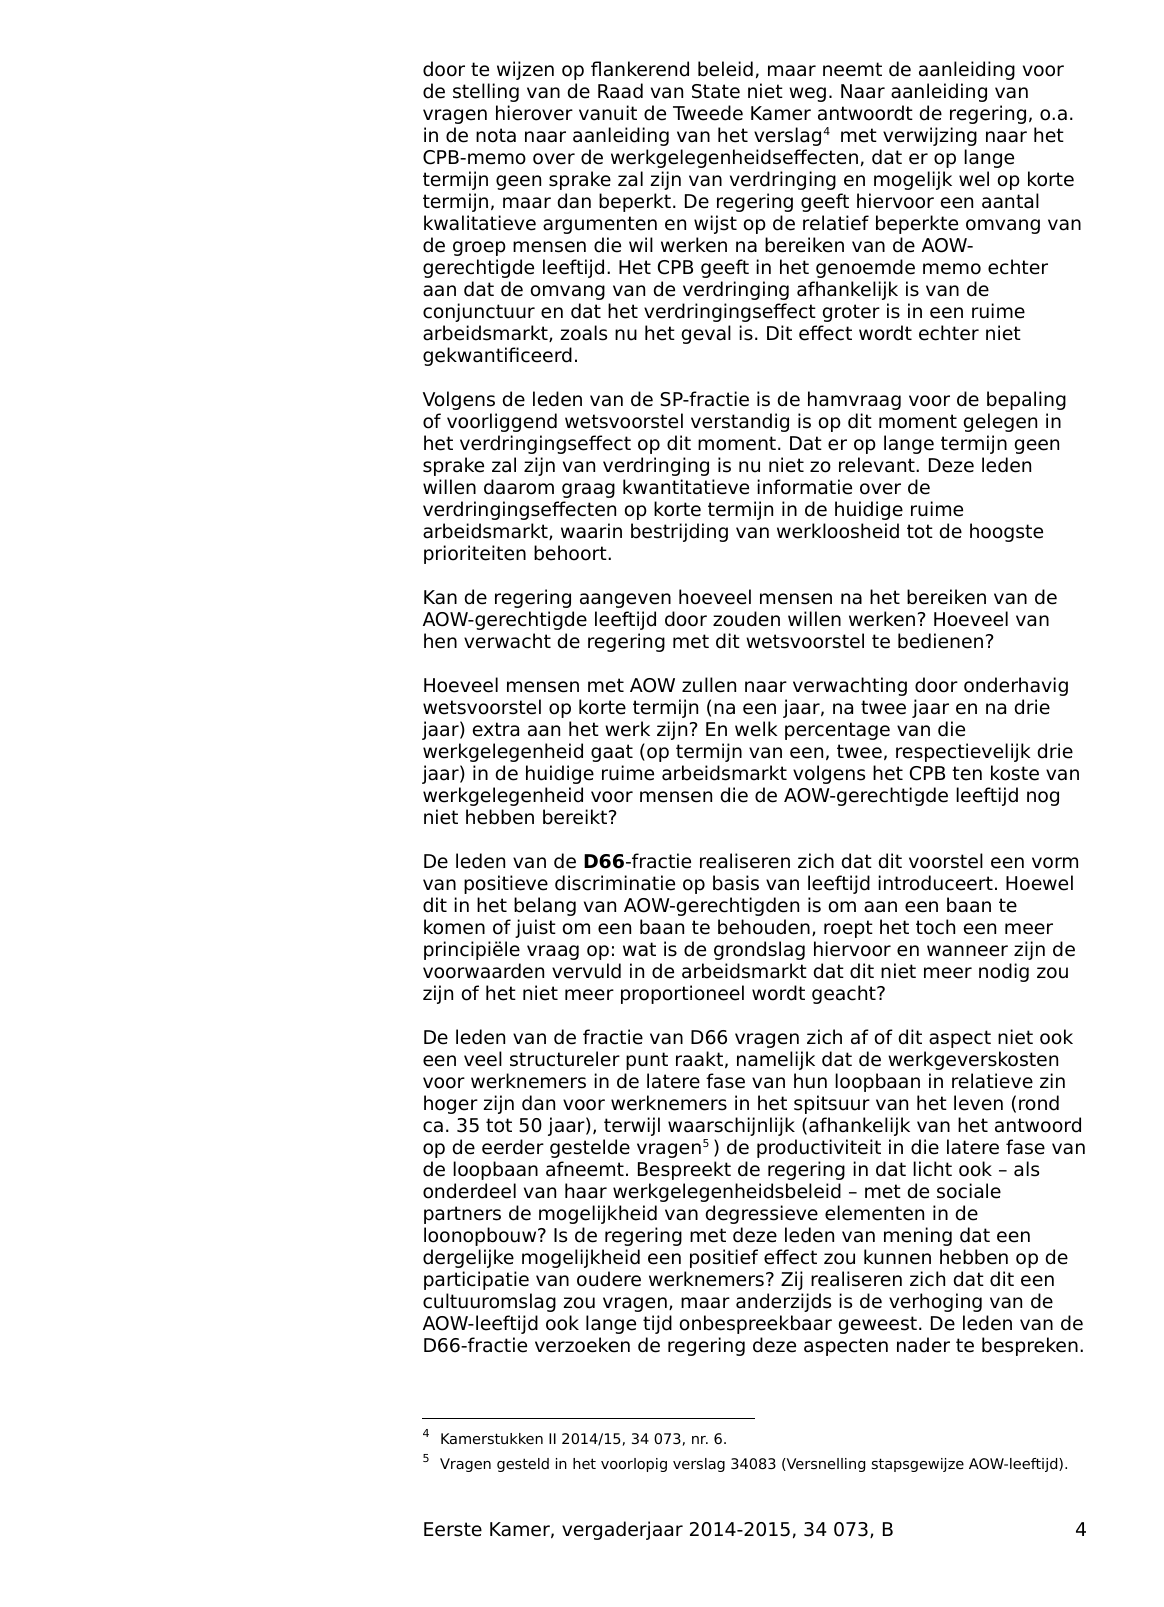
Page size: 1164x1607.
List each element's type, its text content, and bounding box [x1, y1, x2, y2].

text Kan de regering aangeven hoeveel mensen na het bereiken van de AOW-gerechtigde leeftijd door zouden willen werken? Hoeveel van hen verwacht de regering met dit wetsvoorstel te bedienen? [422, 587, 1087, 653]
text De leden van de D66-fractie realiseren zich dat dit voorstel een vorm van positieve discriminatie op basis van leeftijd introduceert. Hoewel dit in het belang van AOW-gerechtigden is om aan een baan te komen of juist om een baan te behouden, roept het toch een meer principiële vraag op: wat is de grondslag hiervoor en wanneer zijn de voorwaarden vervuld in de arbeidsmarkt dat dit niet meer nodig zou zijn of het niet meer proportioneel wordt geacht? [422, 851, 1087, 1005]
text door te wijzen op flankerend beleid, maar neemt de aanleiding voor de stelling van de Raad van State niet weg. Naar aanleiding van vragen hierover vanuit de Tweede Kamer antwoordt de regering, o.a. in de nota naar aanleiding van het verslag met verwijzing naar het CPB-memo over de werkgelegenheidseffecten, dat er op lange termijn geen sprake zal zijn van verdringing en mogelijk wel op korte termijn, maar dan beperkt. De regering geeft hiervoor een aantal kwalitatieve argumenten en wijst op de relatief beperkte omvang van de groep mensen die wil werken na bereiken van de AOW-gerechtigde leeftijd. Het CPB geeft in het genoemde memo echter aan dat de omvang van de verdringing afhankelijk is van de conjunctuur en dat het verdringingseffect groter is in een ruime arbeidsmarkt, zoals nu het geval is. Dit effect wordt echter niet gekwantificeerd. [422, 59, 1087, 367]
text Hoeveel mensen met AOW zullen naar verwachting door onderhavig wetsvoorstel op korte termijn (na een jaar, na twee jaar en na drie jaar) extra aan het werk zijn? En welk percentage van die werkgelegenheid gaat (op termijn van een, twee, respectievelijk drie jaar) in de huidige ruime arbeidsmarkt volgens het CPB ten koste van werkgelegenheid voor mensen die de AOW-gerechtigde leeftijd nog niet hebben bereikt? [422, 675, 1087, 829]
text De leden van de fractie van D66 vragen zich af of dit aspect niet ook een veel structureler punt raakt, namelijk dat de werkgeverskosten voor werknemers in de latere fase van hun loopbaan in relatieve zin hoger zijn dan voor werknemers in het spitsuur van het leven (rond ca. 35 tot 50 jaar), terwijl waarschijnlijk (afhankelijk van het antwoord op de eerder gestelde vragen) de productiviteit in die latere fase van de loopbaan afneemt. Bespreekt de regering in dat licht ook – als onderdeel van haar werkgelegenheidsbeleid – met de sociale partners de mogelijkheid van degressieve elementen in de loonopbouw? Is de regering met deze leden van mening dat een dergelijke mogelijkheid een positief effect zou kunnen hebben op de participatie van oudere werknemers? Zij realiseren zich dat dit een cultuuromslag zou vragen, maar anderzijds is de verhoging van de AOW-leeftijd ook lange tijd onbespreekbaar geweest. De leden van de D66-fractie verzoeken de regering deze aspecten nader te bespreken. [422, 1027, 1087, 1357]
text Volgens de leden van de SP-fractie is de hamvraag voor de bepaling of voorliggend wetsvoorstel verstandig is op dit moment gelegen in het verdringingseffect op dit moment. Dat er op lange termijn geen sprake zal zijn van verdringing is nu niet zo relevant. Deze leden willen daarom graag kwantitatieve informatie over de verdringingseffecten op korte termijn in de huidige ruime arbeidsmarkt, waarin bestrijding van werkloosheid tot de hoogste prioriteiten behoort. [422, 389, 1087, 565]
text Vragen gesteld in het voorlopig verslag 34083 (Versnelling stapsgewijze AOW-leeftijd). [422, 1452, 1087, 1474]
text Kamerstukken II 2014/15, 34 073, nr. 6. [422, 1427, 1087, 1449]
